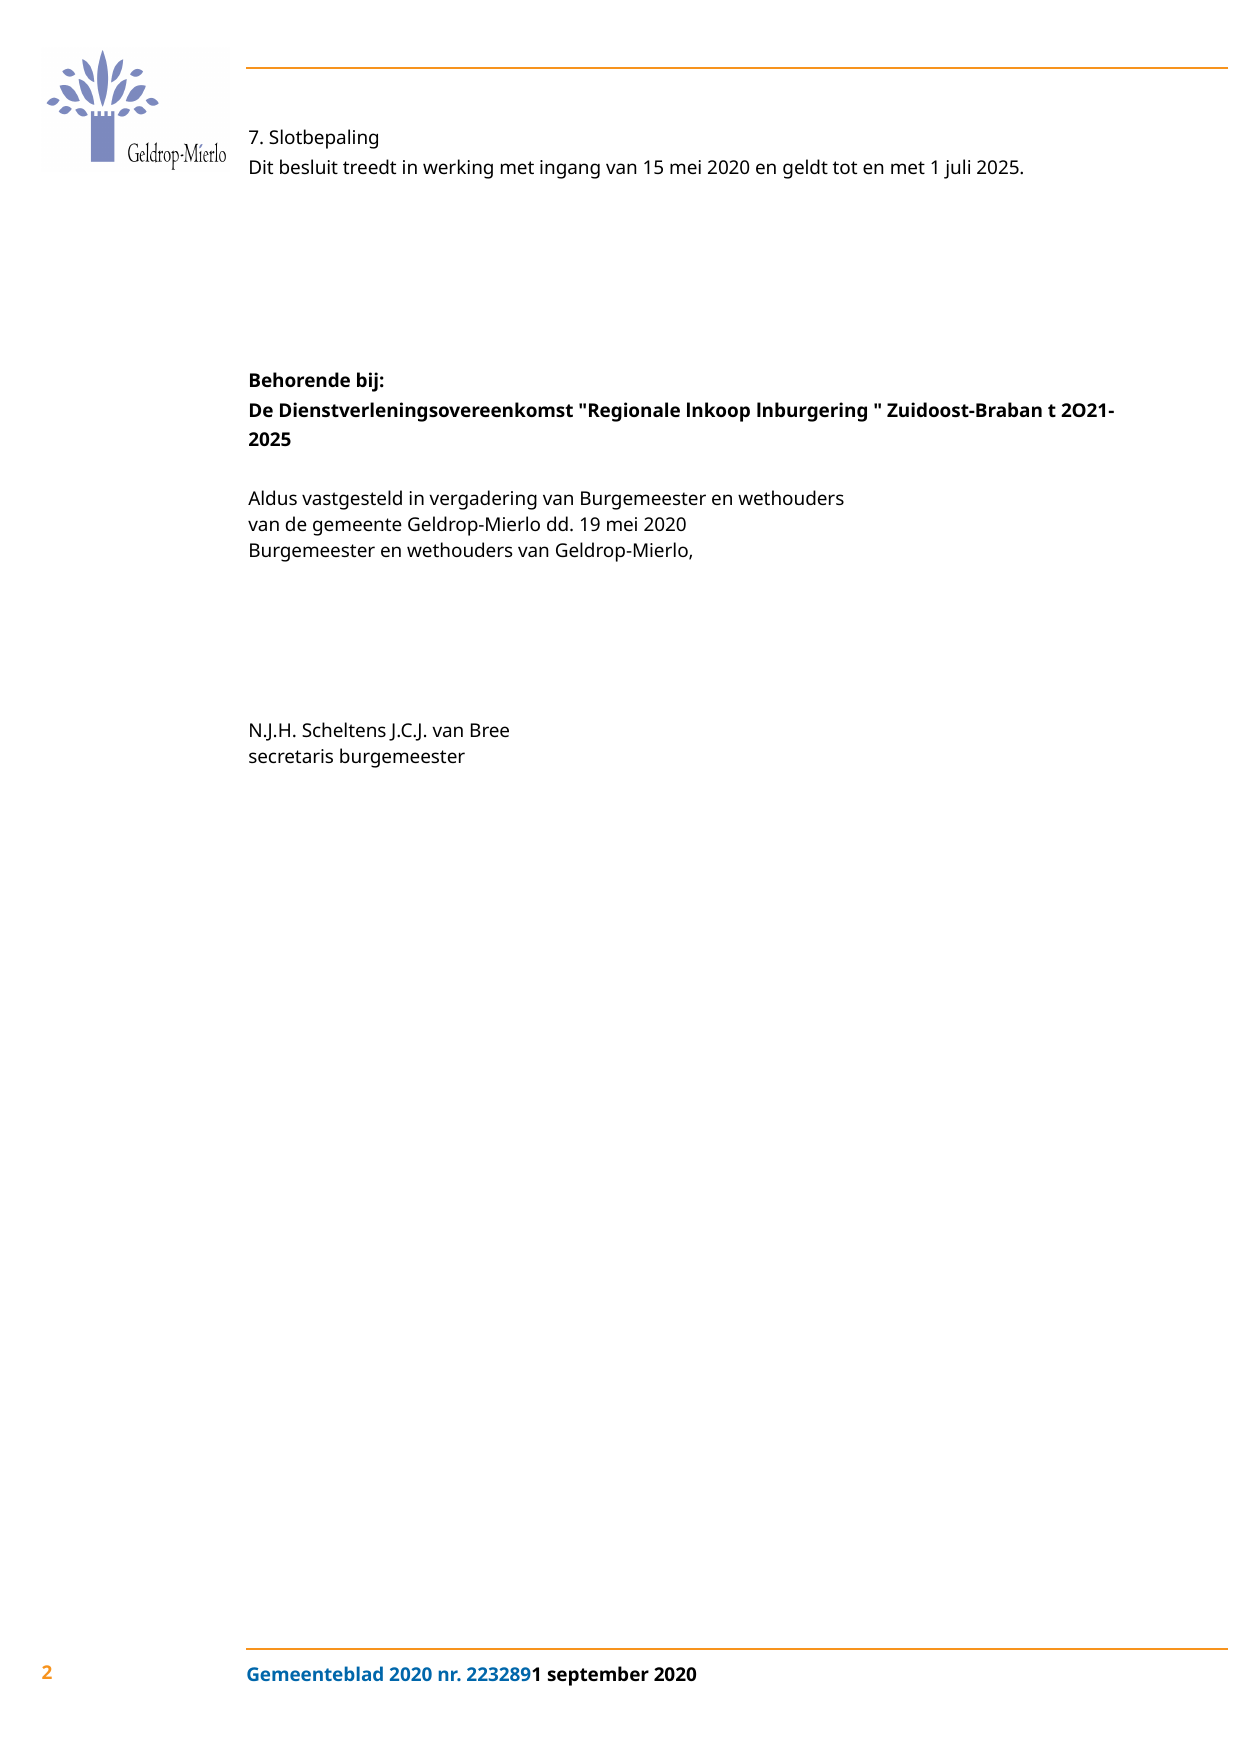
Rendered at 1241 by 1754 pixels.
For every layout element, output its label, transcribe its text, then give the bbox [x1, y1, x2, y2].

text Aldus vastgesteld in vergadering van Burgemeester en wethouders [248, 486, 1152, 511]
picture [41, 47, 231, 172]
text Dit besluit treedt in werking met ingang van 15 mei 2020 en geldt tot en met 1 juli 2025. [248, 154, 1152, 180]
text N.J.H. Scheltens J.C.J. van Bree [248, 717, 1152, 743]
text secretaris burgemeester [248, 743, 1152, 768]
text Burgemeester en wethouders van Geldrop-Mierlo, [248, 537, 1152, 563]
text Behorende bij: [248, 367, 1152, 393]
text 7. Slotbepaling [248, 124, 1152, 150]
text van de gemeente Geldrop-Mierlo dd. 19 mei 2020 [248, 511, 1152, 537]
text De Dienstverleningsovereenkomst "Regionale lnkoop lnburgering " Zuidoost-Braban t 2O21-2025 [248, 397, 1152, 452]
